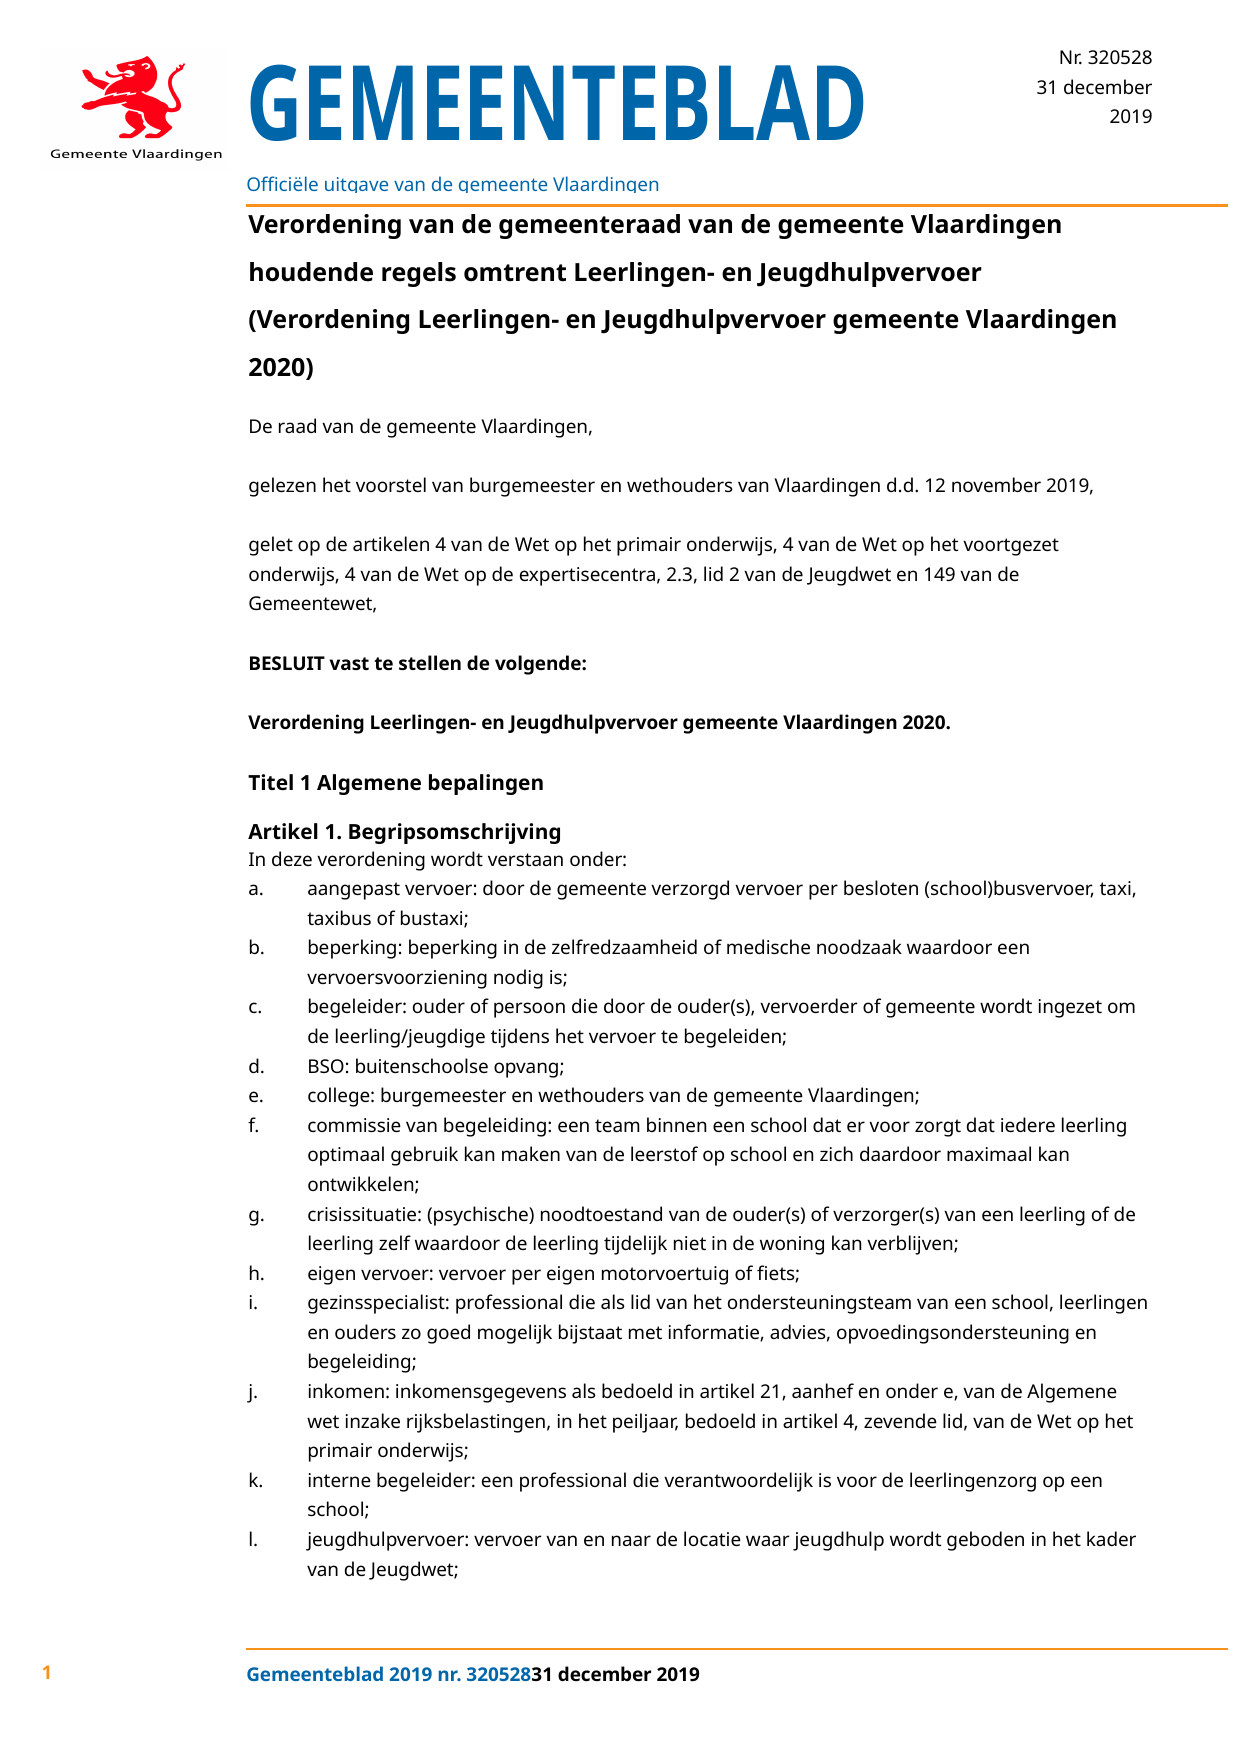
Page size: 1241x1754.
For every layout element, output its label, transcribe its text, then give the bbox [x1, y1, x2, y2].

list beperking: beperking in de zelfredzaamheid of medische noodzaak waardoor een vervoersvoorziening nodig is; [248, 934, 1152, 990]
list commissie van begeleiding: een team binnen een school dat er voor zorgt dat iedere leerling optimaal gebruik kan maken van de leerstof op school en zich daardoor maximaal kan ontwikkelen; [248, 1112, 1152, 1197]
text gelet op de artikelen 4 van de Wet op het primair onderwijs, 4 van de Wet op het voortgezet onderwijs, 4 van de Wet op de expertisecentra, 2.3, lid 2 van de Jeugdwet en 149 van de Gemeentewet, [248, 531, 1152, 616]
list begeleider: ouder of persoon die door de ouder(s), vervoerder of gemeente wordt ingezet om de leerling/jeugdige tijdens het vervoer te begeleiden; [248, 994, 1152, 1049]
text In deze verordening wordt verstaan onder: [248, 846, 1152, 872]
list interne begeleider: een professional die verantwoordelijk is voor de leerlingenzorg op een school; [248, 1467, 1152, 1522]
text Artikel 1. Begripsomschrijving [248, 817, 1152, 846]
list gezinsspecialist: professional die als lid van het ondersteuningsteam van een school, leerlingen en ouders zo goed mogelijk bijstaat met informatie, advies, opvoedingsondersteuning en begeleiding; [248, 1289, 1152, 1374]
text gelezen het voorstel van burgemeester en wethouders van Vlaardingen d.d. 12 november 2019, [248, 472, 1152, 498]
text Verordening van de gemeenteraad van de gemeente Vlaardingen houdende regels omtrent Leerlingen- en Jeugdhulpvervoer (Verordening Leerlingen- en Jeugdhulpvervoer gemeente Vlaardingen 2020) [248, 207, 1152, 384]
text Titel 1 Algemene bepalingen [248, 768, 1152, 797]
text BESLUIT vast te stellen de volgende: [248, 650, 1152, 676]
picture [41, 47, 231, 172]
list college: burgemeester en wethouders van de gemeente Vlaardingen; [248, 1082, 1152, 1108]
text De raad van de gemeente Vlaardingen, [248, 413, 1152, 439]
list inkomen: inkomensgegevens als bedoeld in artikel 21, aanhef en onder e, van de Algemene wet inzake rijksbelastingen, in het peiljaar, bedoeld in artikel 4, zevende lid, van de Wet op het primair onderwijs; [248, 1378, 1152, 1463]
list aangepast vervoer: door de gemeente verzorgd vervoer per besloten (school)busvervoer, taxi, taxibus of bustaxi; [248, 875, 1152, 931]
text Verordening Leerlingen- en Jeugdhulpvervoer gemeente Vlaardingen 2020. [248, 709, 1152, 735]
list eigen vervoer: vervoer per eigen motorvoertuig of fiets; [248, 1260, 1152, 1286]
list BSO: buitenschoolse opvang; [248, 1053, 1152, 1079]
list crisissituatie: (psychische) noodtoestand van de ouder(s) of verzorger(s) van een leerling of de leerling zelf waardoor de leerling tijdelijk niet in de woning kan verblijven; [248, 1201, 1152, 1256]
list jeugdhulpvervoer: vervoer van en naar de locatie waar jeugdhulp wordt geboden in het kader van de Jeugdwet; [248, 1526, 1152, 1582]
